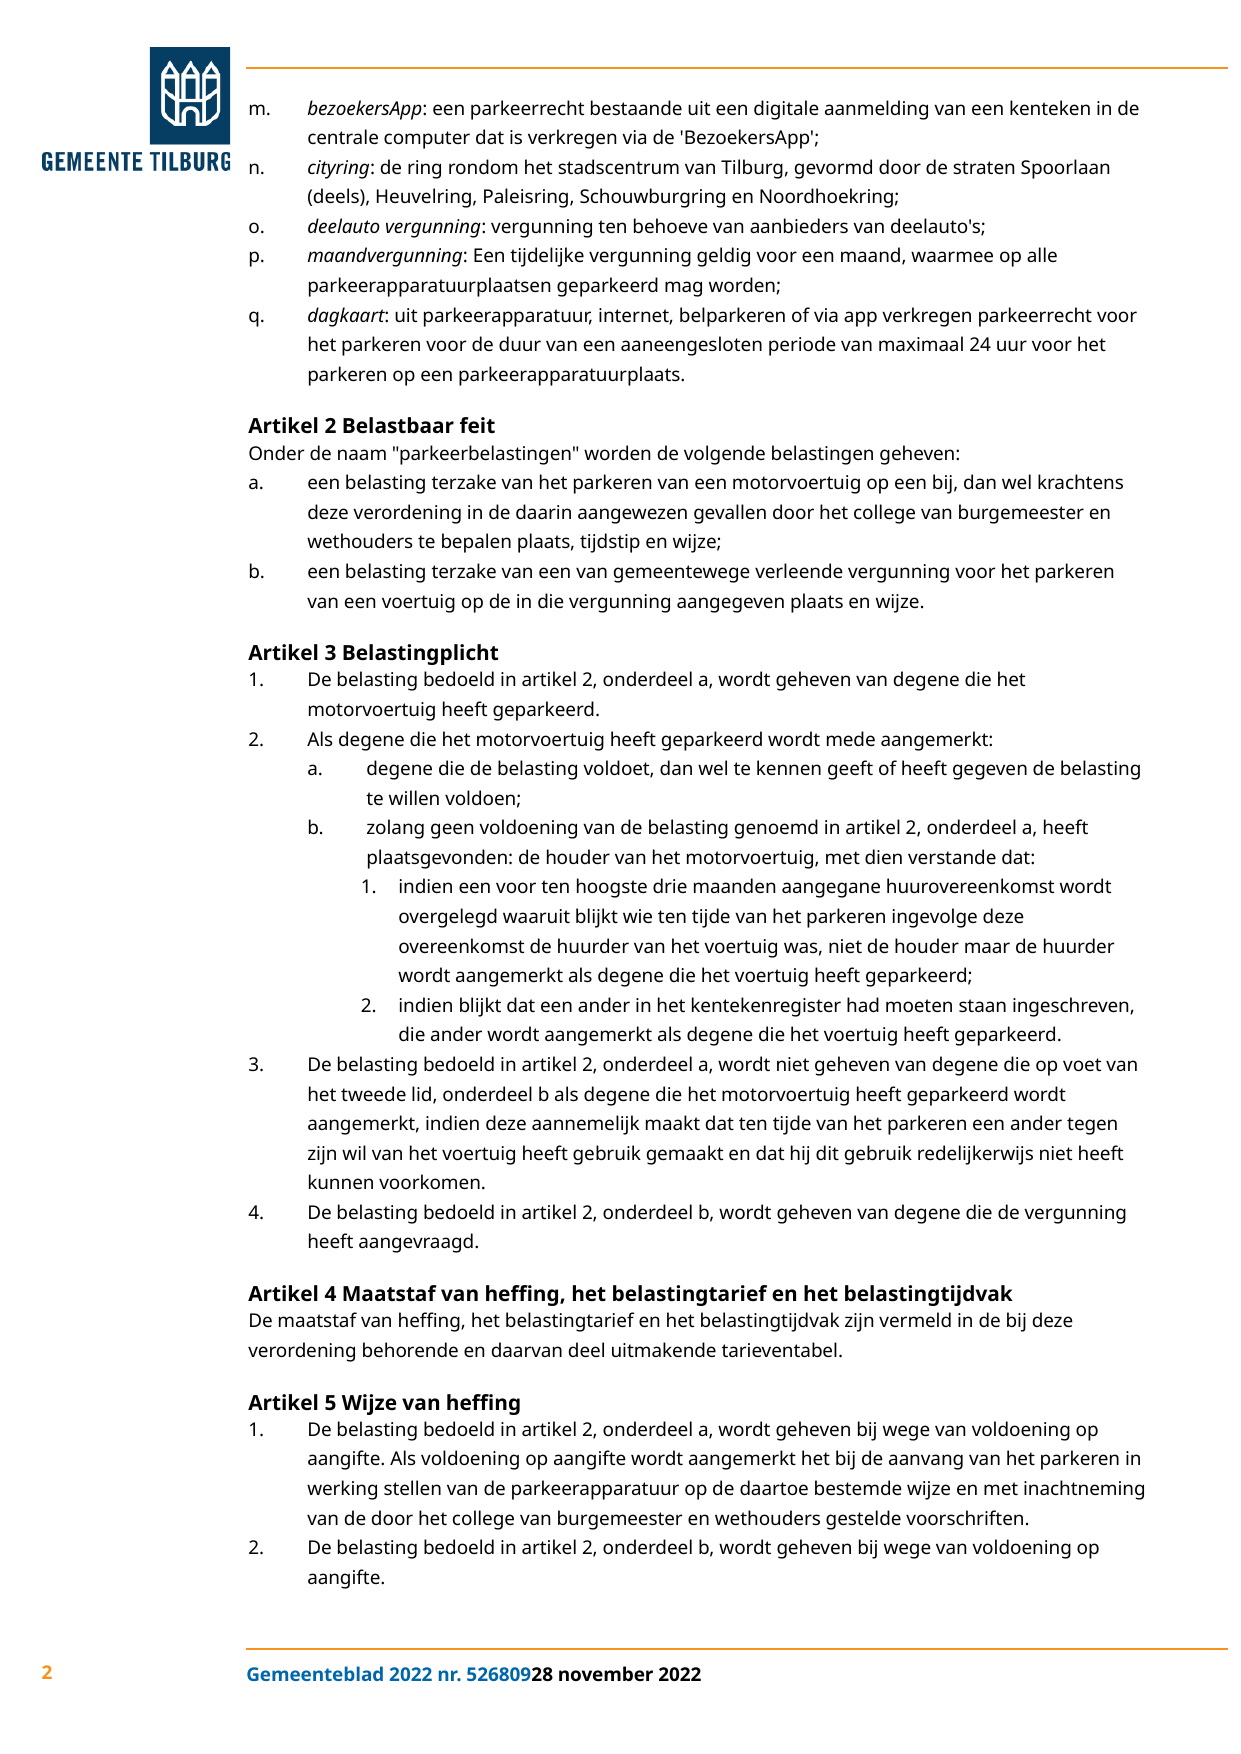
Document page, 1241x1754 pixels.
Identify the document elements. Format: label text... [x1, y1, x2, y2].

list zolang geen voldoening van de belasting genoemd in artikel 2, onderdeel a, heeft plaatsgevonden: de houder van het motorvoertuig, met dien verstande dat: [307, 814, 1152, 870]
text Onder de naam "parkeerbelastingen" worden de volgende belastingen geheven: [248, 440, 1152, 466]
list bezoekersApp: een parkeerrecht bestaande uit een digitale aanmelding van een kenteken in de centrale computer dat is verkregen via de 'BezoekersApp'; [248, 95, 1152, 150]
list cityring: de ring rondom het stadscentrum van Tilburg, gevormd door de straten Spoorlaan (deels), Heuvelring, Paleisring, Schouwburgring en Noordhoekring; [248, 154, 1152, 209]
list Als degene die het motorvoertuig heeft geparkeerd wordt mede aangemerkt: [248, 726, 1152, 752]
list maandvergunning: Een tijdelijke vergunning geldig voor een maand, waarmee op alle parkeerapparatuurplaatsen geparkeerd mag worden; [248, 243, 1152, 298]
picture [41, 47, 231, 172]
text Artikel 4 Maatstaf van heffing, het belastingtarief en het belastingtijdvak [248, 1279, 1152, 1308]
list deelauto vergunning: vergunning ten behoeve van aanbieders van deelauto's; [248, 213, 1152, 239]
list De belasting bedoeld in artikel 2, onderdeel a, wordt geheven van degene die het motorvoertuig heeft geparkeerd. [248, 667, 1152, 722]
list De belasting bedoeld in artikel 2, onderdeel a, wordt niet geheven van degene die op voet van het tweede lid, onderdeel b als degene die het motorvoertuig heeft geparkeerd wordt aangemerkt, indien deze aannemelijk maakt dat ten tijde van het parkeren een ander tegen zijn wil van het voertuig heeft gebruik gemaakt en dat hij dit gebruik redelijkerwijs niet heeft kunnen voorkomen. [248, 1051, 1152, 1195]
list een belasting terzake van het parkeren van een motorvoertuig op een bij, dan wel krachtens deze verordening in de daarin aangewezen gevallen door het college van burgemeester en wethouders te bepalen plaats, tijdstip en wijze; [248, 469, 1152, 554]
list dagkaart: uit parkeerapparatuur, internet, belparkeren of via app verkregen parkeerrecht voor het parkeren voor de duur van een aaneengesloten periode van maximaal 24 uur voor het parkeren op een parkeerapparatuurplaats. [248, 302, 1152, 387]
text De maatstaf van heffing, het belastingtarief en het belastingtijdvak zijn vermeld in de bij deze verordening behorende en daarvan deel uitmakende tarieventabel. [248, 1308, 1152, 1363]
text Artikel 2 Belastbaar feit [248, 411, 1152, 440]
list degene die de belasting voldoet, dan wel te kennen geeft of heeft gegeven de belasting te willen voldoen; [307, 755, 1152, 811]
list indien blijkt dat een ander in het kentekenregister had moeten staan ingeschreven, die ander wordt aangemerkt als degene die het voertuig heeft geparkeerd. [361, 992, 1152, 1047]
list een belasting terzake van een van gemeentewege verleende vergunning voor het parkeren van een voertuig op de in die vergunning aangegeven plaats en wijze. [248, 558, 1152, 613]
list De belasting bedoeld in artikel 2, onderdeel b, wordt geheven van degene die de vergunning heeft aangevraagd. [248, 1199, 1152, 1254]
list De belasting bedoeld in artikel 2, onderdeel b, wordt geheven bij wege van voldoening op aangifte. [248, 1534, 1152, 1590]
text Artikel 3 Belastingplicht [248, 638, 1152, 667]
list De belasting bedoeld in artikel 2, onderdeel a, wordt geheven bij wege van voldoening op aangifte. Als voldoening op aangifte wordt aangemerkt het bij de aanvang van het parkeren in werking stellen van de parkeerapparatuur op de daartoe bestemde wijze en met inachtneming van de door het college van burgemeester en wethouders gestelde voorschriften. [248, 1416, 1152, 1531]
text Artikel 5 Wijze van heffing [248, 1388, 1152, 1416]
list indien een voor ten hoogste drie maanden aangegane huurovereenkomst wordt overgelegd waaruit blijkt wie ten tijde van het parkeren ingevolge deze overeenkomst de huurder van het voertuig was, niet de houder maar de huurder wordt aangemerkt als degene die het voertuig heeft geparkeerd; [361, 874, 1152, 988]
